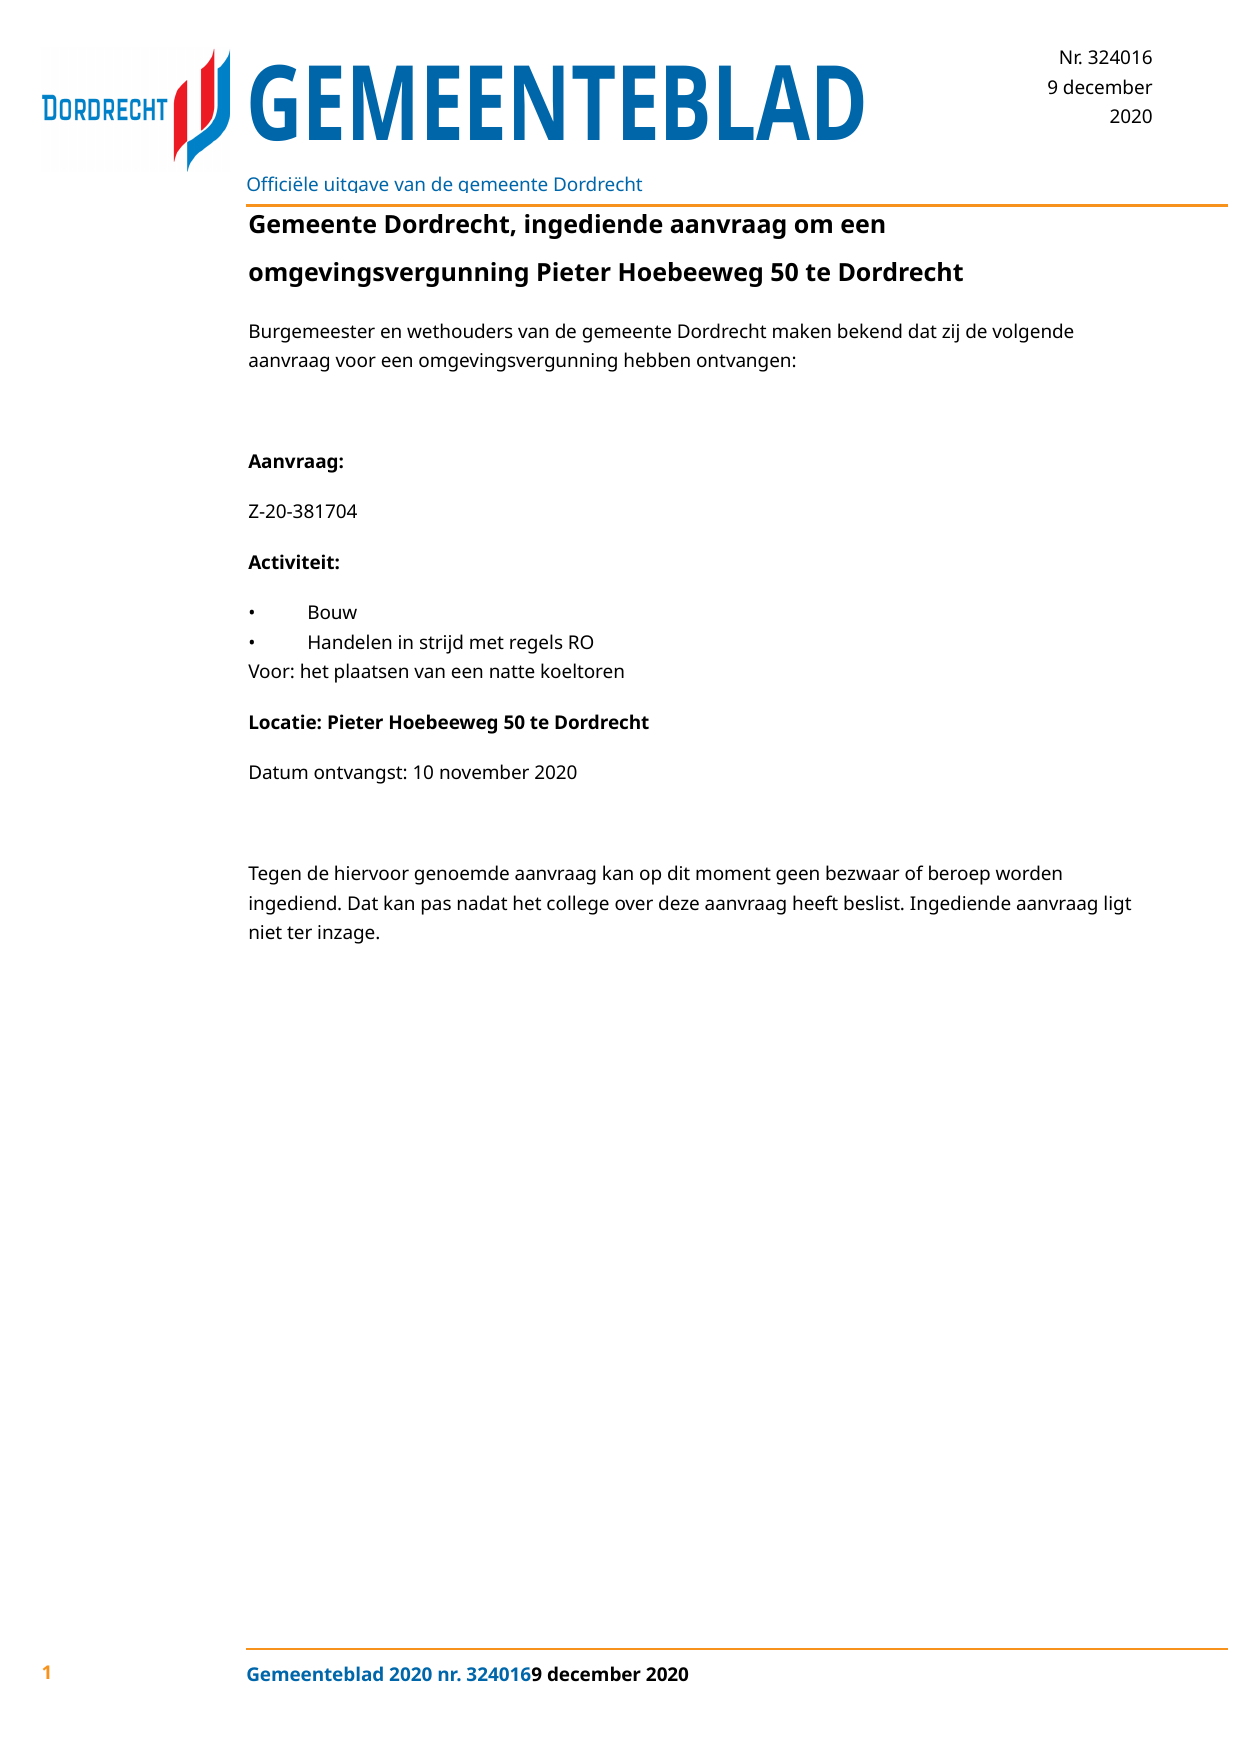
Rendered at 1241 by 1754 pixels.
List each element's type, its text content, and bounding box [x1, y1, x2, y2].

text Tegen de hiervoor genoemde aanvraag kan op dit moment geen bezwaar of beroep worden ingediend. Dat kan pas nadat het college over deze aanvraag heeft beslist. Ingediende aanvraag ligt niet ter inzage. [248, 860, 1152, 945]
text Gemeente Dordrecht, ingediende aanvraag om een omgevingsvergunning Pieter Hoebeeweg 50 te Dordrecht [248, 207, 1152, 288]
list Handelen in strijd met regels RO [248, 629, 1152, 655]
picture [41, 47, 231, 172]
list Bouw [248, 599, 1152, 625]
text Aanvraag: [248, 448, 1152, 474]
text Burgemeester en wethouders van de gemeente Dordrecht maken bekend dat zij de volgende aanvraag voor een omgevingsvergunning hebben ontvangen: [248, 318, 1152, 373]
text Z-20-381704 [248, 499, 1152, 524]
text Voor: het plaatsen van een natte koeltoren [248, 659, 1152, 684]
text Datum ontvangst: 10 november 2020 [248, 759, 1152, 785]
text Activiteit: [248, 549, 1152, 575]
text Locatie: Pieter Hoebeeweg 50 te Dordrecht [248, 709, 1152, 735]
